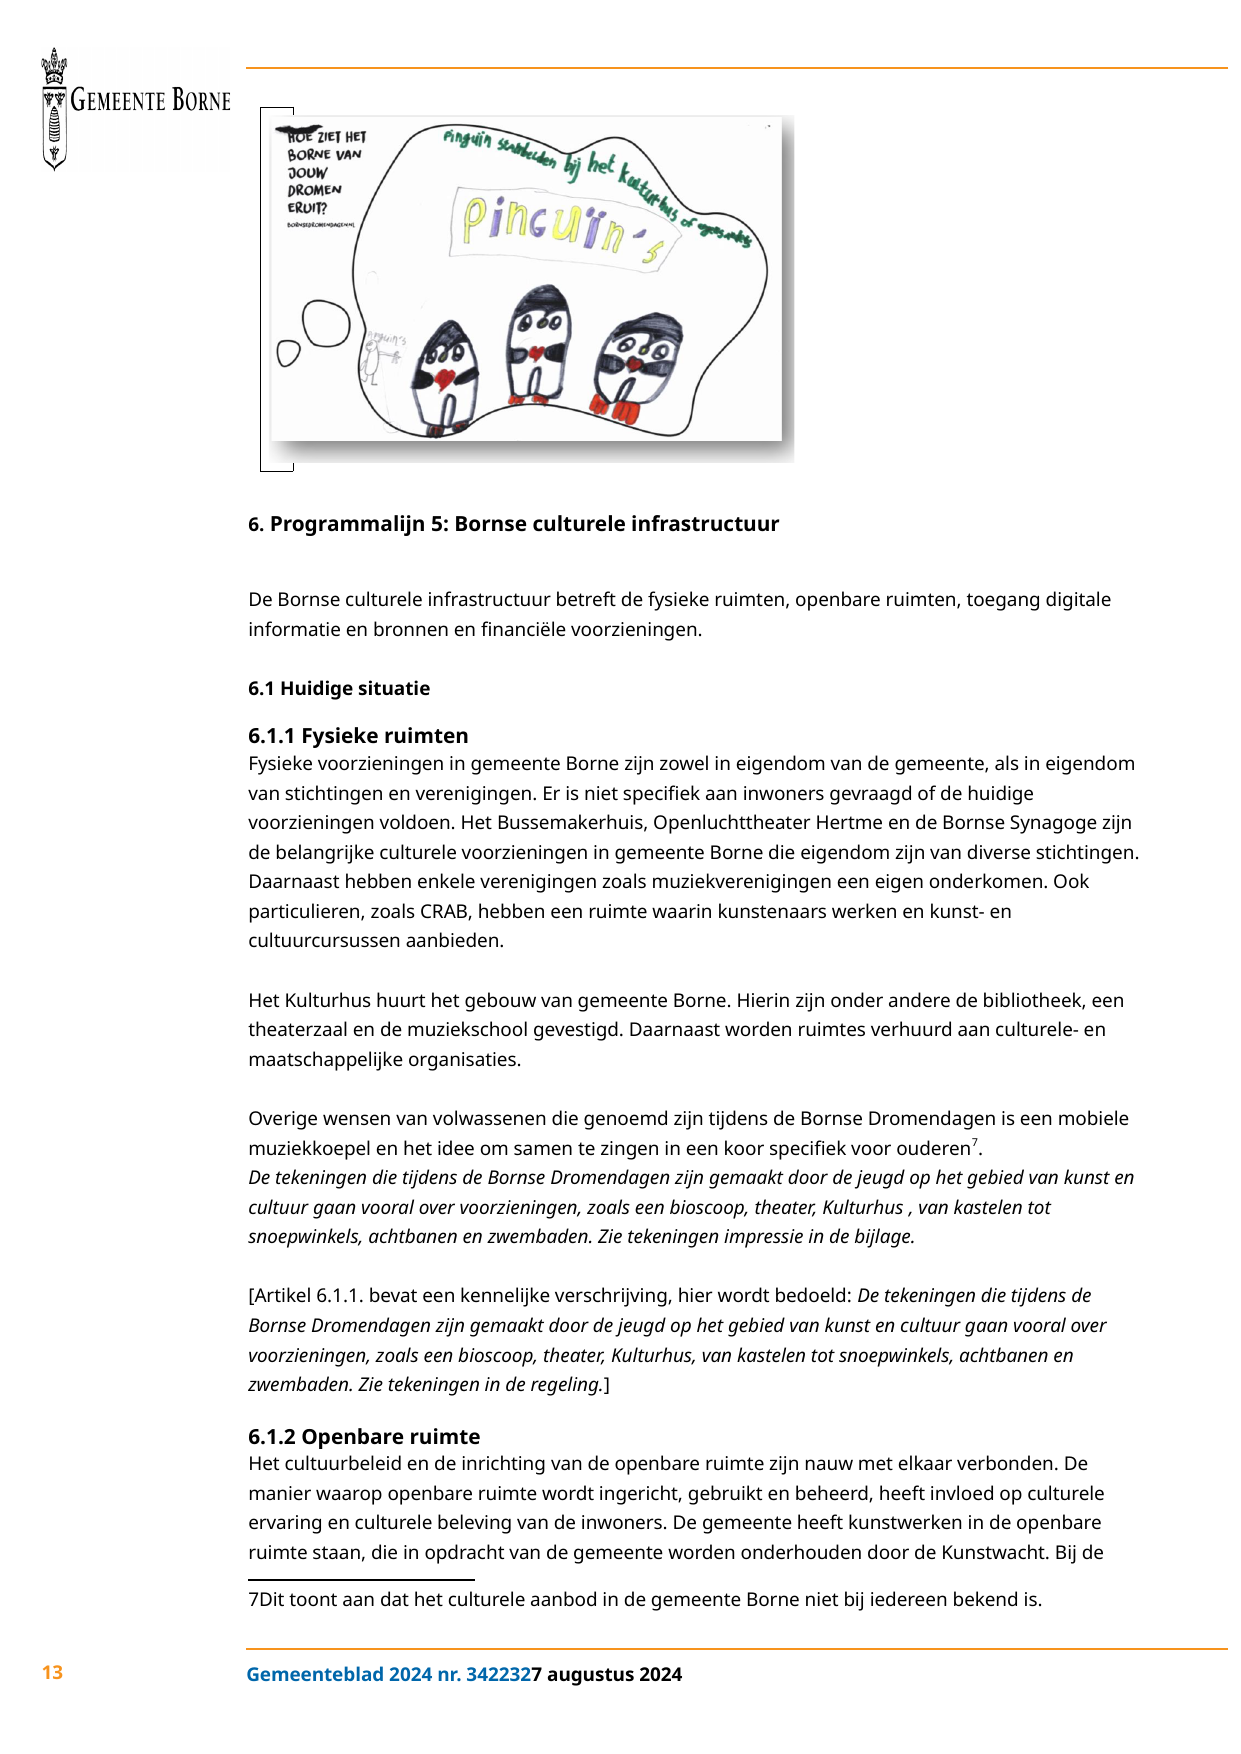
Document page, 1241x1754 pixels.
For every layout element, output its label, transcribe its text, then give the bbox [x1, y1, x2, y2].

text 6. Programmalijn 5: Bornse culturele infrastructuur [248, 509, 1152, 537]
picture [41, 47, 231, 172]
text Het Kulturhus huurt het gebouw van gemeente Borne. Hierin zijn onder andere de bibliotheek, een theaterzaal en de muziekschool gevestigd. Daarnaast worden ruimtes verhuurd aan culturele- en maatschappelijke organisaties. [248, 987, 1152, 1072]
text 6.1.1 Fysieke ruimten [248, 722, 1152, 750]
text Fysieke voorzieningen in gemeente Borne zijn zowel in eigendom van de gemeente, als in eigendom van stichtingen en verenigingen. Er is niet specifiek aan inwoners gevraagd of de huidige voorzieningen voldoen. Het Bussemakerhuis, Openluchttheater Hertme en de Bornse Synagoge zijn de belangrijke culturele voorzieningen in gemeente Borne die eigendom zijn van diverse stichtingen. Daarnaast hebben enkele verenigingen zoals muziekverenigingen een eigen onderkomen. Ook particulieren, zoals CRAB, hebben een ruimte waarin kunstenaars werken en kunst- en cultuurcursussen aanbieden. [248, 750, 1152, 953]
text Dit toont aan dat het culturele aanbod in de gemeente Borne niet bij iedereen bekend is. [248, 1586, 1152, 1612]
picture [268, 115, 795, 463]
text Het cultuurbeleid en de inrichting van de openbare ruimte zijn nauw met elkaar verbonden. De manier waarop openbare ruimte wordt ingericht, gebruikt en beheerd, heeft invloed op culturele ervaring en culturele beleving van de inwoners. De gemeente heeft kunstwerken in de openbare ruimte staan, die in opdracht van de gemeente worden onderhouden door de Kunstwacht. Bij de [248, 1450, 1152, 1565]
text Overige wensen van volwassenen die genoemd zijn tijdens de Bornse Dromendagen is een mobiele muziekkoepel en het idee om samen te zingen in een koor specifiek voor ouderen. [248, 1105, 1152, 1160]
text 6.1.2 Openbare ruimte [248, 1422, 1152, 1450]
text De tekeningen die tijdens de Bornse Dromendagen zijn gemaakt door de jeugd op het gebied van kunst en cultuur gaan vooral over voorzieningen, zoals een bioscoop, theater, Kulturhus , van kastelen tot snoepwinkels, achtbanen en zwembaden. Zie tekeningen impressie in de bijlage. [248, 1164, 1152, 1249]
text [Artikel 6.1.1. bevat een kennelijke verschrijving, hier wordt bedoeld: De tekeningen die tijdens de Bornse Dromendagen zijn gemaakt door de jeugd op het gebied van kunst en cultuur gaan vooral over voorzieningen, zoals een bioscoop, theater, Kulturhus, van kastelen tot snoepwinkels, achtbanen en zwembaden. Zie tekeningen in de regeling.] [248, 1283, 1152, 1397]
text De Bornse culturele infrastructuur betreft de fysieke ruimten, openbare ruimten, toegang digitale informatie en bronnen en financiële voorzieningen. [248, 586, 1152, 642]
text 6.1 Huidige situatie [248, 675, 1152, 701]
